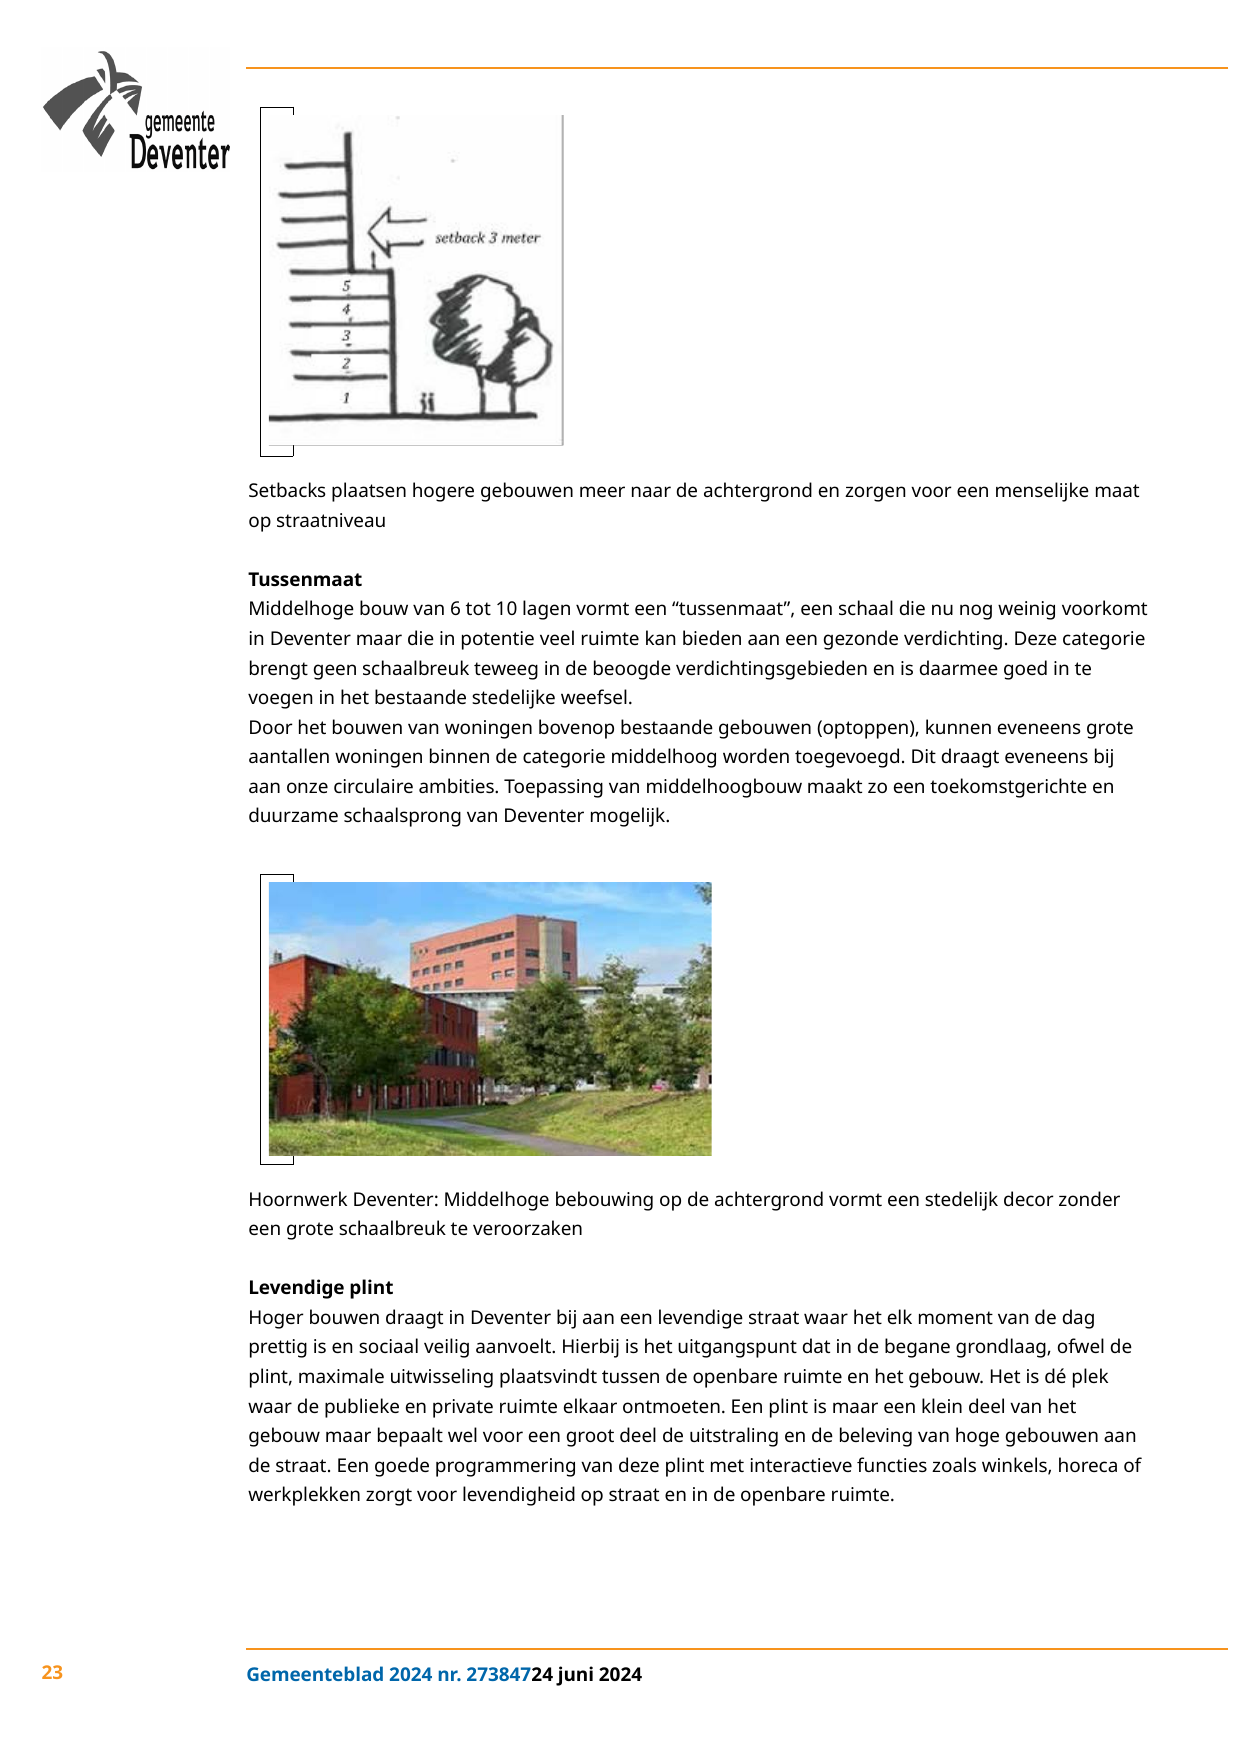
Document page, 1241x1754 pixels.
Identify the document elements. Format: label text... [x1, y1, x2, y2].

text Door het bouwen van woningen bovenop bestaande gebouwen (optoppen), kunnen eveneens grote aantallen woningen binnen de categorie middelhoog worden toegevoegd. Dit draagt eveneens bij aan onze circulaire ambities. Toepassing van middelhoogbouw maakt zo een toekomstgerichte en duurzame schaalsprong van Deventer mogelijk. [248, 714, 1152, 828]
picture [41, 47, 231, 172]
text Tussenmaat [248, 566, 1152, 592]
text Hoornwerk Deventer: Middelhoge bebouwing op de achtergrond vormt een stedelijk decor zonder een grote schaalbreuk te veroorzaken [248, 1186, 1152, 1241]
text Levendige plint [248, 1274, 1152, 1300]
text Hoger bouwen draagt in Deventer bij aan een levendige straat waar het elk moment van de dag prettig is en sociaal veilig aanvoelt. Hierbij is het uitgangspunt dat in de begane grondlaag, ofwel de plint, maximale uitwisseling plaatsvindt tussen de openbare ruimte en het gebouw. Het is dé plek waar de publieke en private ruimte elkaar ontmoeten. Een plint is maar een klein deel van het gebouw maar bepaalt wel voor een groot deel de uitstraling en de beleving van hoge gebouwen aan de straat. Een goede programmering van deze plint met interactieve functies zoals winkels, horeca of werkplekken zorgt voor levendigheid op straat en in de openbare ruimte. [248, 1304, 1152, 1507]
text Middelhoge bouw van 6 tot 10 lagen vormt een “tussenmaat”, een schaal die nu nog weinig voorkomt in Deventer maar die in potentie veel ruimte kan bieden aan een gezonde verdichting. Deze categorie brengt geen schaalbreuk teweeg in de beoogde verdichtingsgebieden en is daarmee goed in te voegen in het bestaande stedelijke weefsel. [248, 596, 1152, 710]
picture [268, 115, 565, 447]
picture [268, 882, 712, 1156]
text Setbacks plaatsen hogere gebouwen meer naar de achtergrond en zorgen voor een menselijke maat op straatniveau [248, 477, 1152, 532]
